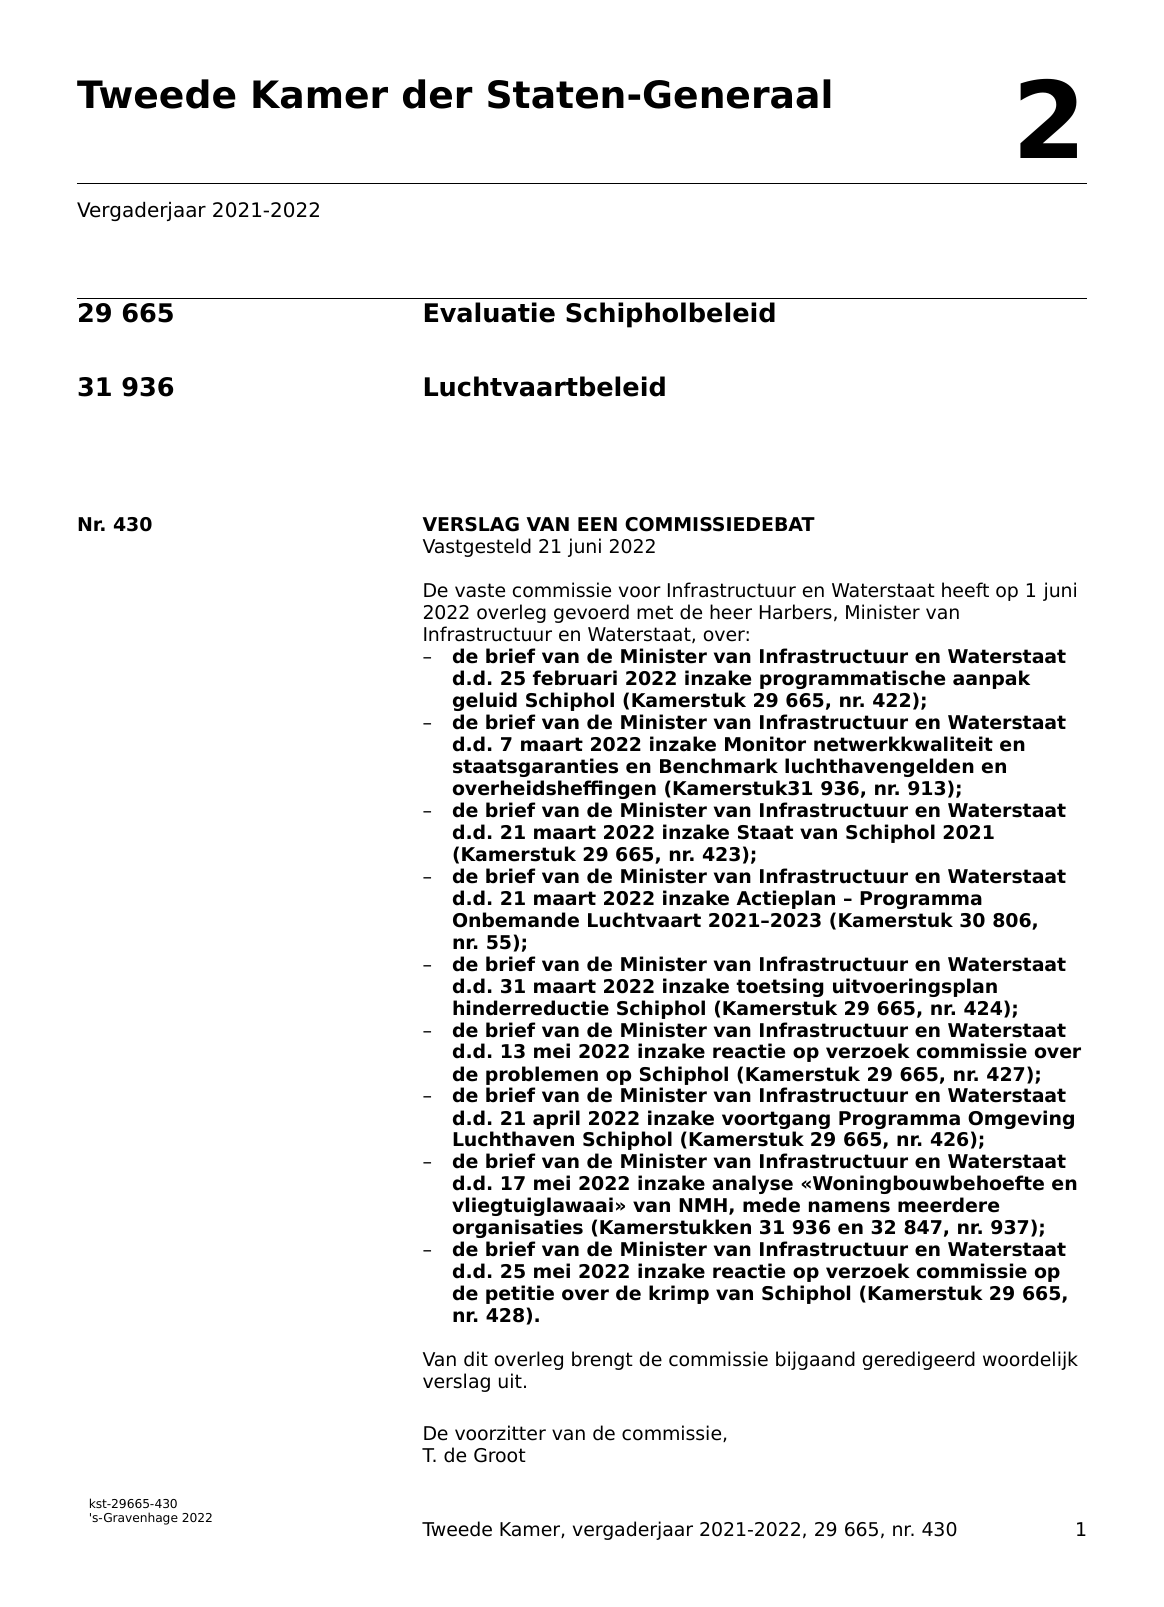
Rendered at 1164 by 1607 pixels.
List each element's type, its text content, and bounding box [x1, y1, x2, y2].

text kst-29665-430 [88, 1497, 323, 1511]
text De voorzitter van de commissie, T. de Groot [422, 1423, 1087, 1467]
text – de brief van de Minister van Infrastructuur en Waterstaat d.d. 21 april 2022 inzake voortgang Programma Omgeving Luchthaven Schiphol (Kamerstuk 29 665, nr. 426); [422, 1085, 1087, 1151]
table_cell Vergaderjaar 2021-2022 [77, 184, 1087, 298]
text Van dit overleg brengt de commissie bijgaand geredigeerd woordelijk verslag uit. [422, 1349, 1087, 1393]
subtitle 31 936 Luchtvaartbeleid [77, 373, 1087, 403]
text 's-Gravenhage 2022 [88, 1511, 323, 1525]
text – de brief van de Minister van Infrastructuur en Waterstaat d.d. 25 februari 2022 inzake programmatische aanpak geluid Schiphol (Kamerstuk 29 665, nr. 422); [422, 646, 1087, 712]
text – de brief van de Minister van Infrastructuur en Waterstaat d.d. 7 maart 2022 inzake Monitor netwerkkwaliteit en staatsgaranties en Benchmark luchthavengelden en overheidsheffingen (Kamerstuk31 936, nr. 913); [422, 712, 1087, 800]
table_header Tweede Kamer der Staten-Generaal [77, 59, 886, 183]
text – de brief van de Minister van Infrastructuur en Waterstaat d.d. 31 maart 2022 inzake toetsing uitvoeringsplan hinderreductie Schiphol (Kamerstuk 29 665, nr. 424); [422, 953, 1087, 1019]
text – de brief van de Minister van Infrastructuur en Waterstaat d.d. 17 mei 2022 inzake analyse «Woningbouwbehoefte en vliegtuiglawaai» van NMH, mede namens meerdere organisaties (Kamerstukken 31 936 en 32 847, nr. 937); [422, 1151, 1087, 1239]
text – de brief van de Minister van Infrastructuur en Waterstaat d.d. 21 maart 2022 inzake Staat van Schiphol 2021 (Kamerstuk 29 665, nr. 423); [422, 800, 1087, 866]
text – de brief van de Minister van Infrastructuur en Waterstaat d.d. 25 mei 2022 inzake reactie op verzoek commissie op de petitie over de krimp van Schiphol (Kamerstuk 29 665, nr. 428). [422, 1239, 1087, 1327]
subtitle Nr. 430 VERSLAG VAN EEN COMMISSIEDEBAT [77, 514, 1087, 536]
text De vaste commissie voor Infrastructuur en Waterstaat heeft op 1 juni 2022 overleg gevoerd met de heer Harbers, Minister van Infrastructuur en Waterstaat, over: [422, 580, 1087, 646]
text – de brief van de Minister van Infrastructuur en Waterstaat d.d. 13 mei 2022 inzake reactie op verzoek commissie over de problemen op Schiphol (Kamerstuk 29 665, nr. 427); [422, 1019, 1087, 1085]
text – de brief van de Minister van Infrastructuur en Waterstaat d.d. 21 maart 2022 inzake Actieplan – Programma Onbemande Luchtvaart 2021–2023 (Kamerstuk 30 806, nr. 55); [422, 866, 1087, 953]
subtitle 29 665 Evaluatie Schipholbeleid [77, 299, 1087, 329]
table_header 2 [886, 59, 1087, 183]
text Vastgesteld 21 juni 2022 [422, 536, 1087, 558]
